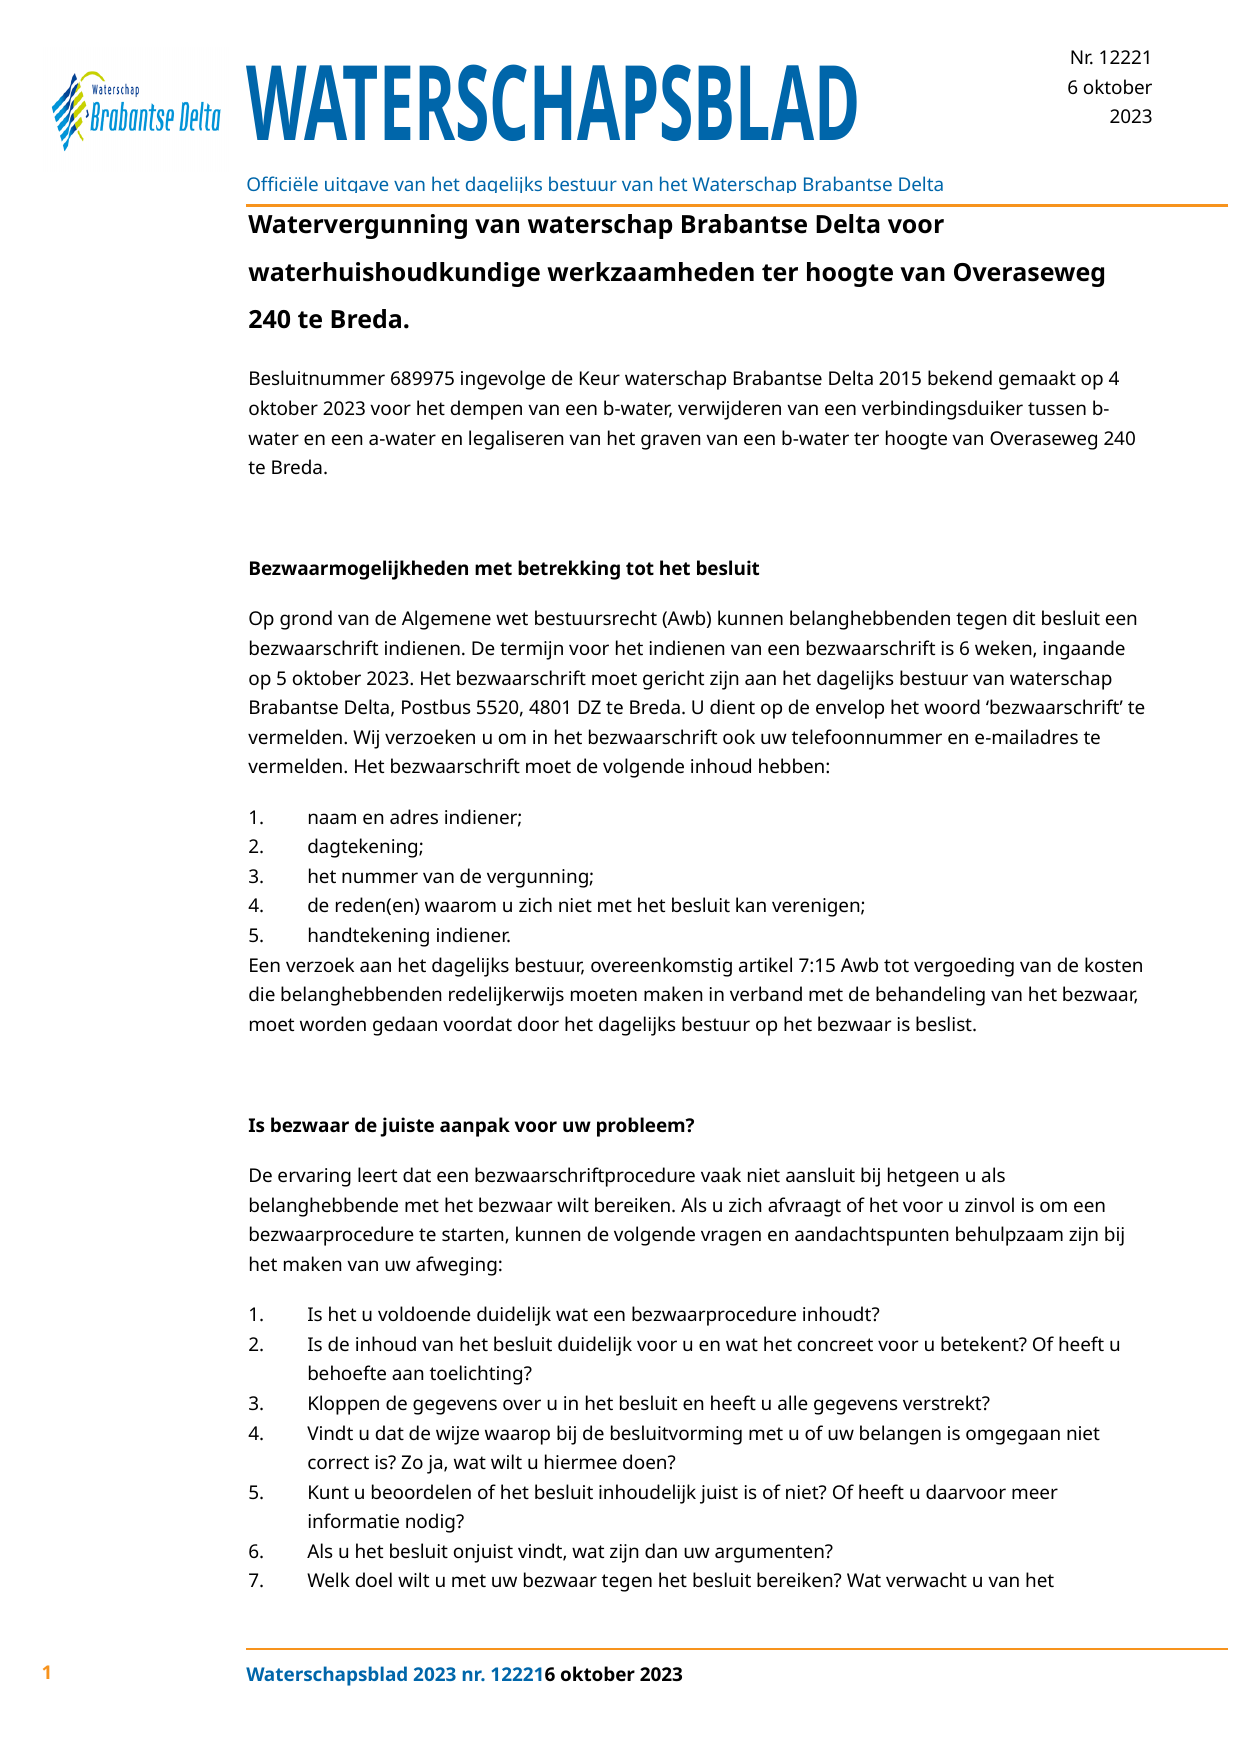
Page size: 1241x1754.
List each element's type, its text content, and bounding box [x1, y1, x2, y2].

list Is het u voldoende duidelijk wat een bezwaarprocedure inhoudt? [248, 1301, 1152, 1327]
list dagtekening; [248, 833, 1152, 859]
list Kunt u beoordelen of het besluit inhoudelijk juist is of niet? Of heeft u daarvoor meer informatie nodig? [248, 1479, 1152, 1534]
text Is bezwaar de juiste aanpak voor uw probleem? [248, 1112, 1152, 1137]
text Watervergunning van waterschap Brabantse Delta voor waterhuishoudkundige werkzaamheden ter hoogte van Overaseweg 240 te Breda. [248, 207, 1152, 336]
text Bezwaarmogelijkheden met betrekking tot het besluit [248, 555, 1152, 581]
list handtekening indiener. [248, 922, 1152, 948]
list Vindt u dat de wijze waarop bij de besluitvorming met u of uw belangen is omgegaan niet correct is? Zo ja, wat wilt u hiermee doen? [248, 1420, 1152, 1475]
list Kloppen de gegevens over u in het besluit en heeft u alle gegevens verstrekt? [248, 1390, 1152, 1416]
list naam en adres indiener; [248, 804, 1152, 829]
text Een verzoek aan het dagelijks bestuur, overeenkomstig artikel 7:15 Awb tot vergoeding van de kosten die belanghebbenden redelijkerwijs moeten maken in verband met de behandeling van het bezwaar, moet worden gedaan voordat door het dagelijks bestuur op het bezwaar is beslist. [248, 952, 1152, 1037]
text Besluitnummer 689975 ingevolge de Keur waterschap Brabantse Delta 2015 bekend gemaakt op 4 oktober 2023 voor het dempen van een b-water, verwijderen van een verbindingsduiker tussen b-water en een a-water en legaliseren van het graven van een b-water ter hoogte van Overaseweg 240 te Breda. [248, 366, 1152, 480]
list Welk doel wilt u met uw bezwaar tegen het besluit bereiken? Wat verwacht u van het [248, 1568, 1152, 1593]
list Is de inhoud van het besluit duidelijk voor u en wat het concreet voor u betekent? Of heeft u behoefte aan toelichting? [248, 1331, 1152, 1386]
picture [41, 47, 231, 172]
list het nummer van de vergunning; [248, 863, 1152, 889]
text De ervaring leert dat een bezwaarschriftprocedure vaak niet aansluit bij hetgeen u als belanghebbende met het bezwaar wilt bereiken. Als u zich afvraagt of het voor u zinvol is om een bezwaarprocedure te starten, kunnen de volgende vragen en aandachtspunten behulpzaam zijn bij het maken van uw afweging: [248, 1162, 1152, 1277]
list Als u het besluit onjuist vindt, wat zijn dan uw argumenten? [248, 1538, 1152, 1564]
list de reden(en) waarom u zich niet met het besluit kan verenigen; [248, 893, 1152, 918]
text Op grond van de Algemene wet bestuursrecht (Awb) kunnen belanghebbenden tegen dit besluit een bezwaarschrift indienen. De termijn voor het indienen van een bezwaarschrift is 6 weken, ingaande op 5 oktober 2023. Het bezwaarschrift moet gericht zijn aan het dagelijks bestuur van waterschap Brabantse Delta, Postbus 5520, 4801 DZ te Breda. U dient op de envelop het woord ‘bezwaarschrift’ te vermelden. Wij verzoeken u om in het bezwaarschrift ook uw telefoonnummer en e‑mailadres te vermelden. Het bezwaarschrift moet de volgende inhoud hebben: [248, 606, 1152, 779]
